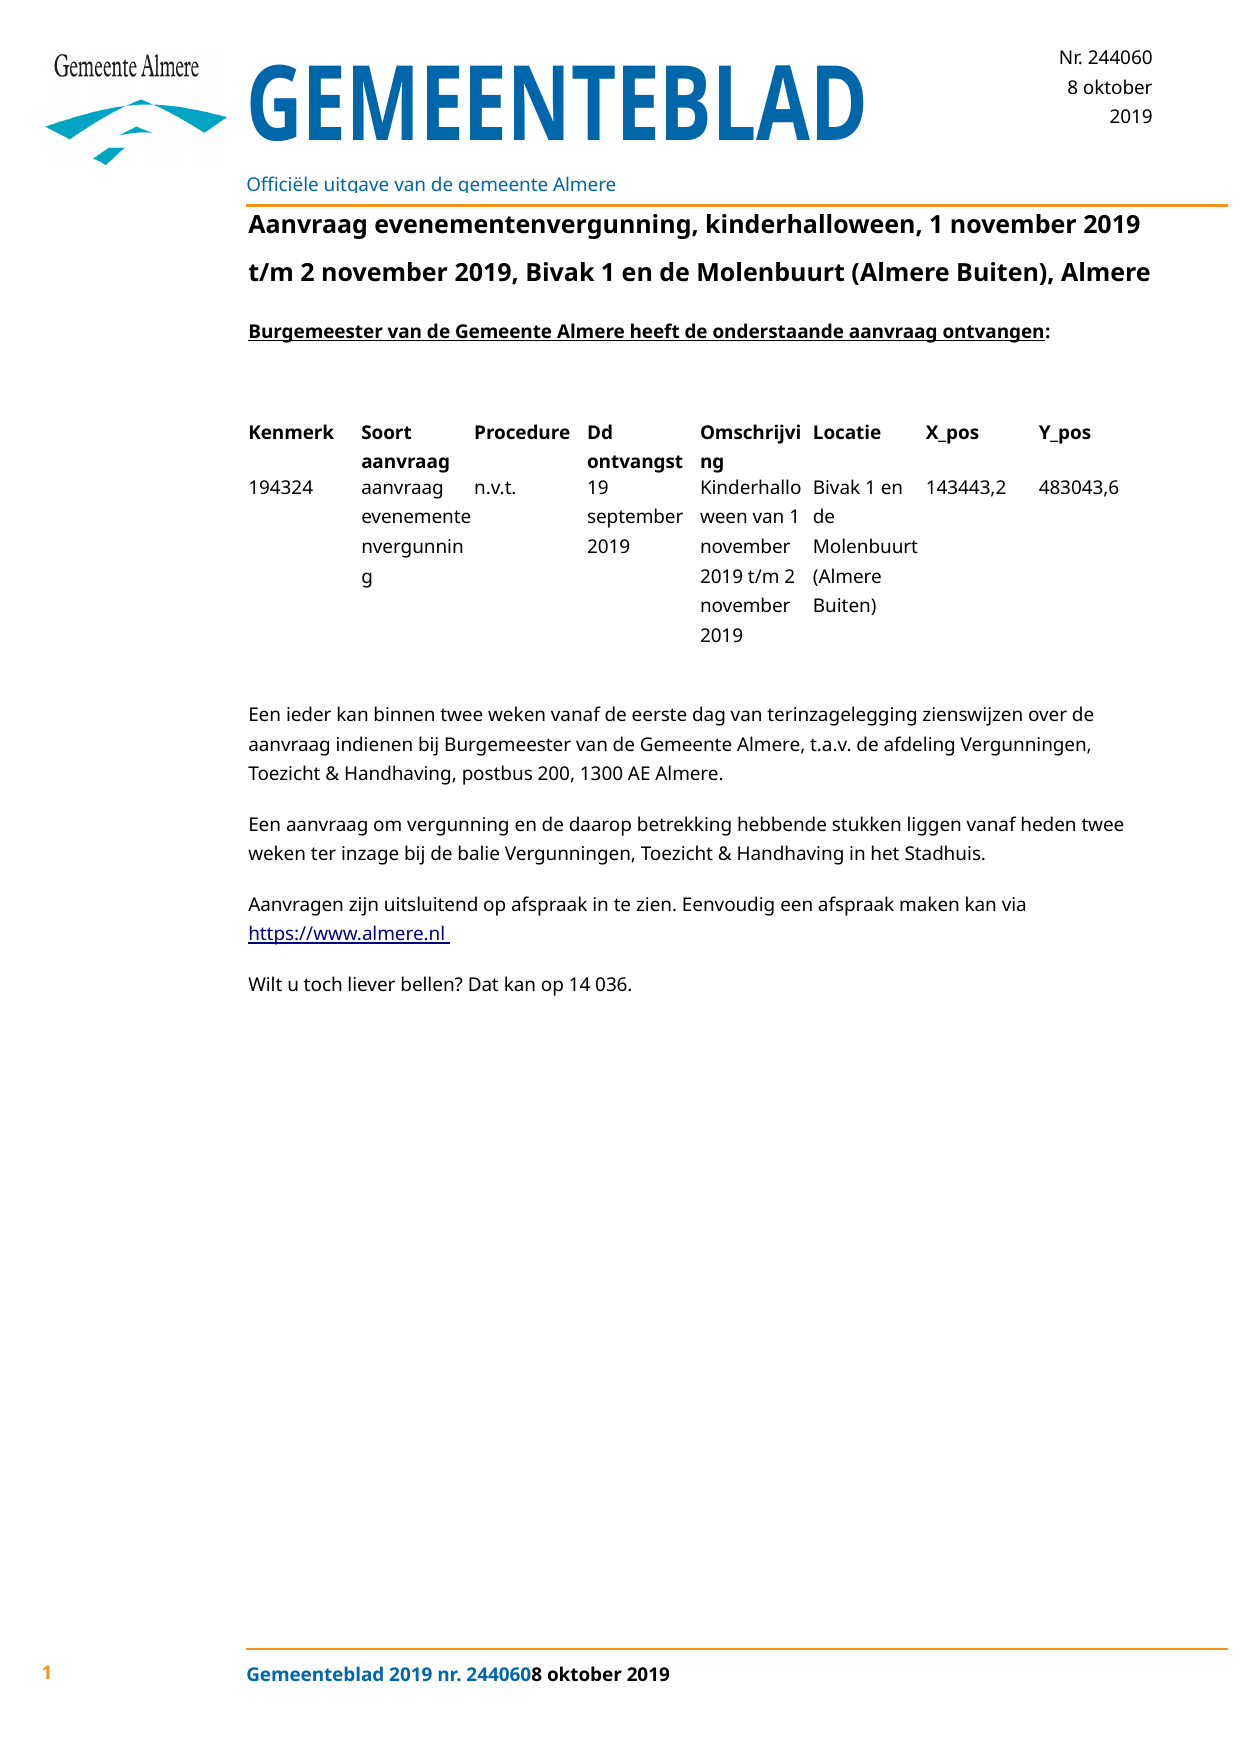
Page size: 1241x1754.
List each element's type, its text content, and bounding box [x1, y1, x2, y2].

table_cell 194324 [248, 474, 361, 648]
table_cell n.v.t. [474, 474, 587, 648]
table_header Soort aanvraag [361, 419, 474, 474]
picture [41, 47, 231, 172]
table_header Omschrijving [700, 419, 813, 474]
table_cell 483043,6 [1039, 474, 1152, 648]
table_cell 143443,2 [926, 474, 1038, 648]
table_header X_pos [926, 419, 1038, 474]
text Een aanvraag om vergunning en de daarop betrekking hebbende stukken liggen vanaf heden twee weken ter inzage bij de balie Vergunningen, Toezicht & Handhaving in het Stadhuis. [248, 811, 1152, 866]
table_header Procedure [474, 419, 587, 474]
table_cell Kinderhalloween van 1 november 2019 t/m 2 november 2019 [700, 474, 813, 648]
text Aanvraag evenementenvergunning, kinderhalloween, 1 november 2019 t/m 2 november 2019, Bivak 1 en de Molenbuurt (Almere Buiten), Almere [248, 207, 1152, 288]
table_header Locatie [813, 419, 926, 474]
table_cell 19 september 2019 [587, 474, 700, 648]
text Burgemeester van de Gemeente Almere heeft de onderstaande aanvraag ontvangen: [248, 318, 1152, 344]
table_header Y_pos [1039, 419, 1152, 474]
text Wilt u toch liever bellen? Dat kan op 14 036. [248, 971, 1152, 997]
text Aanvragen zijn uitsluitend op afspraak in te zien. Eenvoudig een afspraak maken kan via https://www.almere.nl [248, 891, 1152, 946]
text Een ieder kan binnen twee weken vanaf de eerste dag van terinzagelegging zienswijzen over de aanvraag indienen bij Burgemeester van de Gemeente Almere, t.a.v. de afdeling Vergunningen, Toezicht & Handhaving, postbus 200, 1300 AE Almere. [248, 701, 1152, 786]
table_header Kenmerk [248, 419, 361, 474]
table_cell aanvraag evenementenvergunning [361, 474, 474, 648]
table_cell Bivak 1 en de Molenbuurt (Almere Buiten) [813, 474, 926, 648]
table_header Dd ontvangst [587, 419, 700, 474]
